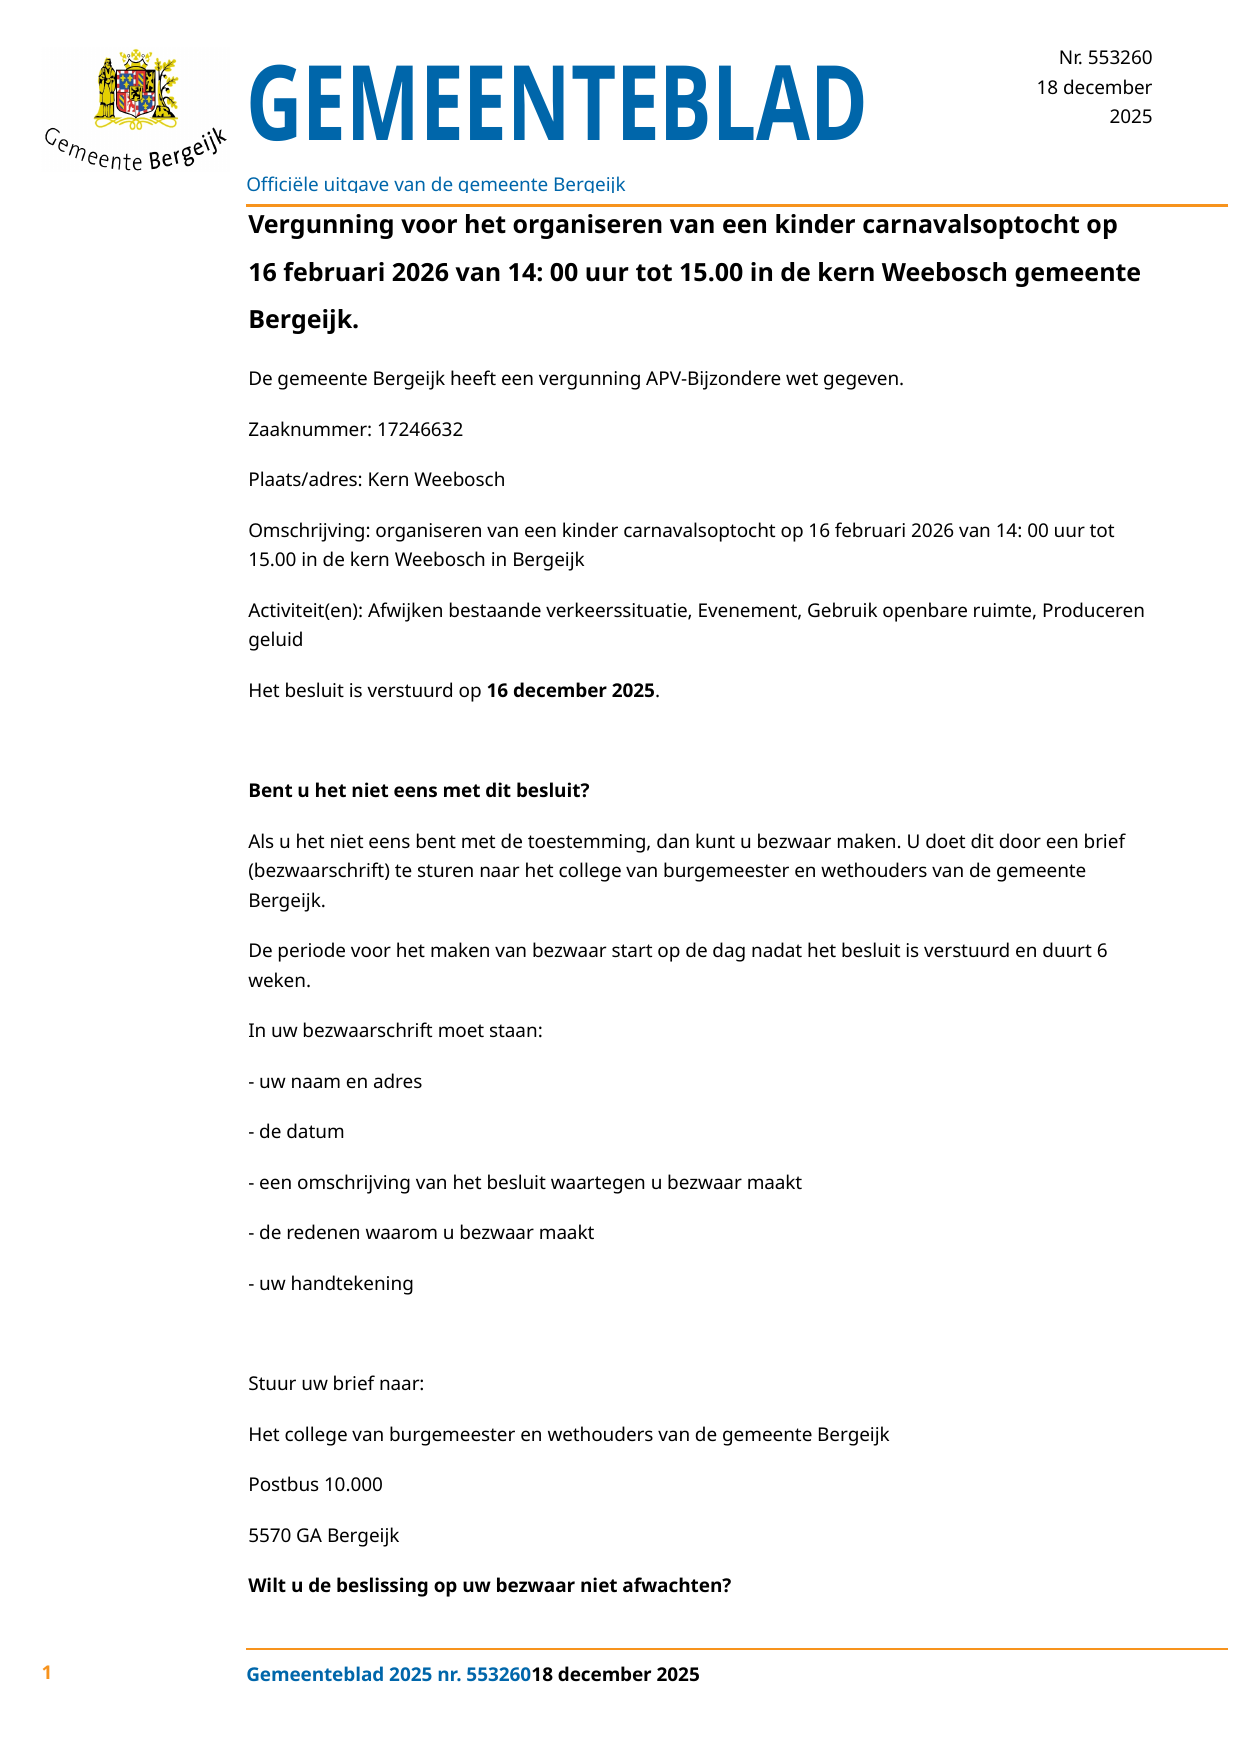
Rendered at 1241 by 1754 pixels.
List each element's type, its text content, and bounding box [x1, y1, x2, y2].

text - een omschrijving van het besluit waartegen u bezwaar maakt [248, 1169, 1152, 1194]
text - uw naam en adres [248, 1068, 1152, 1094]
text Vergunning voor het organiseren van een kinder carnavalsoptocht op 16 februari 2026 van 14: 00 uur tot 15.00 in de kern Weebosch gemeente Bergeijk. [248, 207, 1152, 336]
text De gemeente Bergeijk heeft een vergunning APV-Bijzondere wet gegeven. [248, 366, 1152, 391]
text De periode voor het maken van bezwaar start op de dag nadat het besluit is verstuurd en duurt 6 weken. [248, 938, 1152, 993]
text Het besluit is verstuurd op 16 december 2025. [248, 677, 1152, 702]
text 5570 GA Bergeijk [248, 1522, 1152, 1547]
text Activiteit(en): Afwijken bestaande verkeerssituatie, Evenement, Gebruik openbare ruimte, Produceren geluid [248, 597, 1152, 652]
text Bent u het niet eens met dit besluit? [248, 778, 1152, 803]
text - uw handtekening [248, 1270, 1152, 1295]
text - de datum [248, 1118, 1152, 1144]
text Het college van burgemeester en wethouders van de gemeente Bergeijk [248, 1421, 1152, 1447]
text Zaaknummer: 17246632 [248, 416, 1152, 442]
text Als u het niet eens bent met de toestemming, dan kunt u bezwaar maken. U doet dit door een brief (bezwaarschrift) te sturen naar het college van burgemeester en wethouders van de gemeente Bergeijk. [248, 828, 1152, 913]
text In uw bezwaarschrift moet staan: [248, 1018, 1152, 1043]
text Wilt u de beslissing op uw bezwaar niet afwachten? [248, 1572, 1152, 1598]
text Stuur uw brief naar: [248, 1371, 1152, 1396]
text Plaats/adres: Kern Weebosch [248, 466, 1152, 492]
text Omschrijving: organiseren van een kinder carnavalsoptocht op 16 februari 2026 van 14: 00 uur tot 15.00 in de kern Weebosch in Bergeijk [248, 517, 1152, 572]
picture [41, 47, 231, 172]
text - de redenen waarom u bezwaar maakt [248, 1219, 1152, 1245]
text Postbus 10.000 [248, 1471, 1152, 1497]
